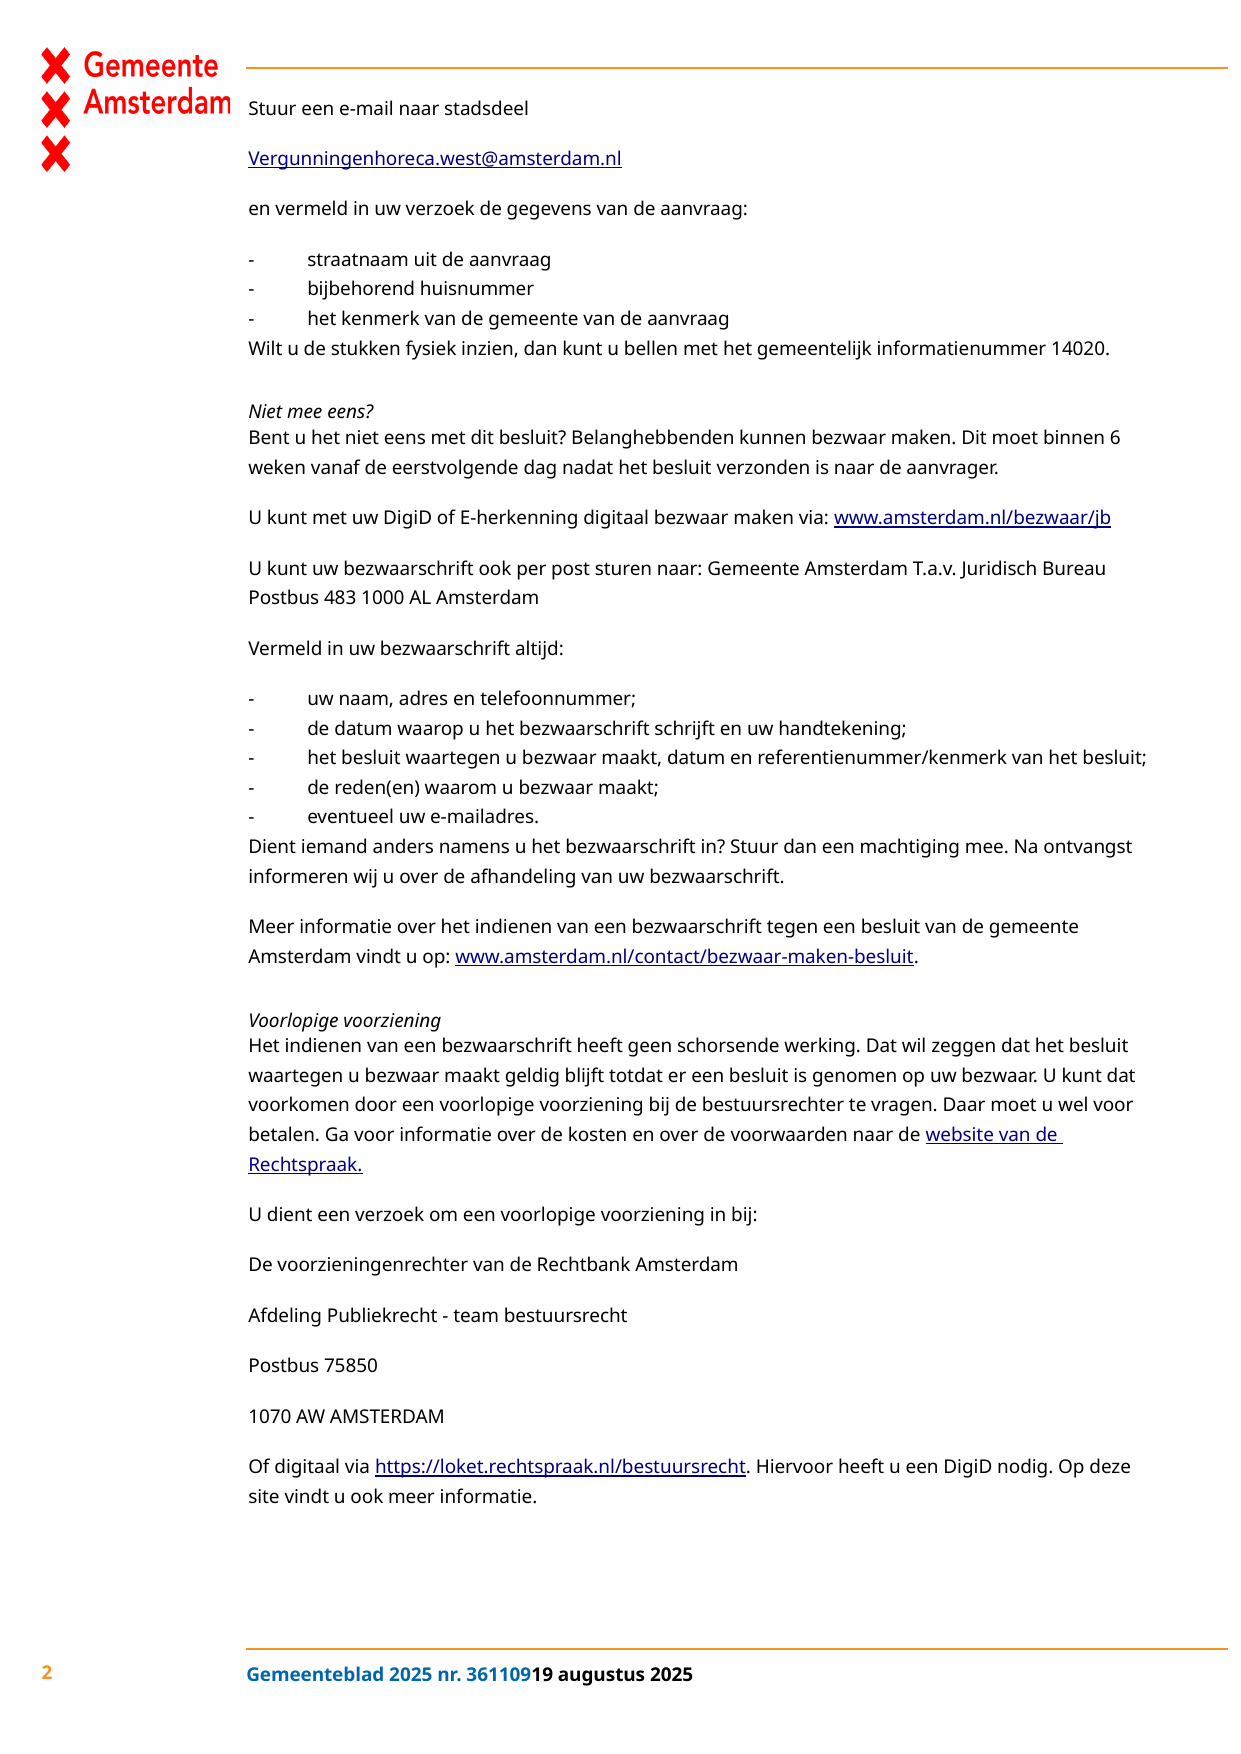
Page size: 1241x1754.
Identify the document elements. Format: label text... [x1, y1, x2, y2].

text Afdeling Publiekrecht - team bestuursrecht [248, 1302, 1152, 1328]
text Of digitaal via https://loket.rechtspraak.nl/bestuursrecht. Hiervoor heeft u een DigiD nodig. Op deze site vindt u ook meer informatie. [248, 1453, 1152, 1509]
text 1070 AW AMSTERDAM [248, 1403, 1152, 1429]
text Dient iemand anders namens u het bezwaarschrift in? Stuur dan een machtiging mee. Na ontvangst informeren wij u over de afhandeling van uw bezwaarschrift. [248, 833, 1152, 888]
text Stuur een e-mail naar stadsdeel [248, 95, 1152, 121]
text Niet mee eens? [248, 399, 1152, 424]
text Het indienen van een bezwaarschrift heeft geen schorsende werking. Dat wil zeggen dat het besluit waartegen u bezwaar maakt geldig blijft totdat er een besluit is genomen op uw bezwaar. U kunt dat voorkomen door een voorlopige voorziening bij de bestuursrechter te vragen. Daar moet u wel voor betalen. Ga voor informatie over de kosten en over de voorwaarden naar de website van de Rechtspraak. [248, 1032, 1152, 1177]
text Wilt u de stukken fysiek inzien, dan kunt u bellen met het gemeentelijk informatienummer 14020. [248, 335, 1152, 361]
list het kenmerk van de gemeente van de aanvraag [248, 305, 1152, 331]
list de datum waarop u het bezwaarschrift schrijft en uw handtekening; [248, 715, 1152, 741]
picture [41, 47, 231, 172]
text U kunt uw bezwaarschrift ook per post sturen naar: Gemeente Amsterdam T.a.v. Juridisch Bureau Postbus 483 1000 AL Amsterdam [248, 555, 1152, 610]
text Meer informatie over het indienen van een bezwaarschrift tegen een besluit van de gemeente Amsterdam vindt u op: www.amsterdam.nl/contact/bezwaar-maken-besluit. [248, 913, 1152, 968]
text Postbus 75850 [248, 1352, 1152, 1378]
text Bent u het niet eens met dit besluit? Belanghebbenden kunnen bezwaar maken. Dit moet binnen 6 weken vanaf de eerstvolgende dag nadat het besluit verzonden is naar de aanvrager. [248, 424, 1152, 480]
list eventueel uw e-mailadres. [248, 804, 1152, 829]
list het besluit waartegen u bezwaar maakt, datum en referentienummer/kenmerk van het besluit; [248, 744, 1152, 770]
list uw naam, adres en telefoonnummer; [248, 685, 1152, 711]
list bijbehorend huisnummer [248, 276, 1152, 301]
text Voorlopige voorziening [248, 1007, 1152, 1032]
text De voorzieningenrechter van de Rechtbank Amsterdam [248, 1252, 1152, 1277]
text Vergunningenhoreca.west@amsterdam.nl [248, 145, 1152, 171]
text en vermeld in uw verzoek de gegevens van de aanvraag: [248, 196, 1152, 221]
list straatnaam uit de aanvraag [248, 246, 1152, 272]
list de reden(en) waarom u bezwaar maakt; [248, 774, 1152, 800]
text U kunt met uw DigiD of E-herkenning digitaal bezwaar maken via: www.amsterdam.nl/bezwaar/jb [248, 504, 1152, 530]
text Vermeld in uw bezwaarschrift altijd: [248, 635, 1152, 661]
text U dient een verzoek om een voorlopige voorziening in bij: [248, 1201, 1152, 1227]
